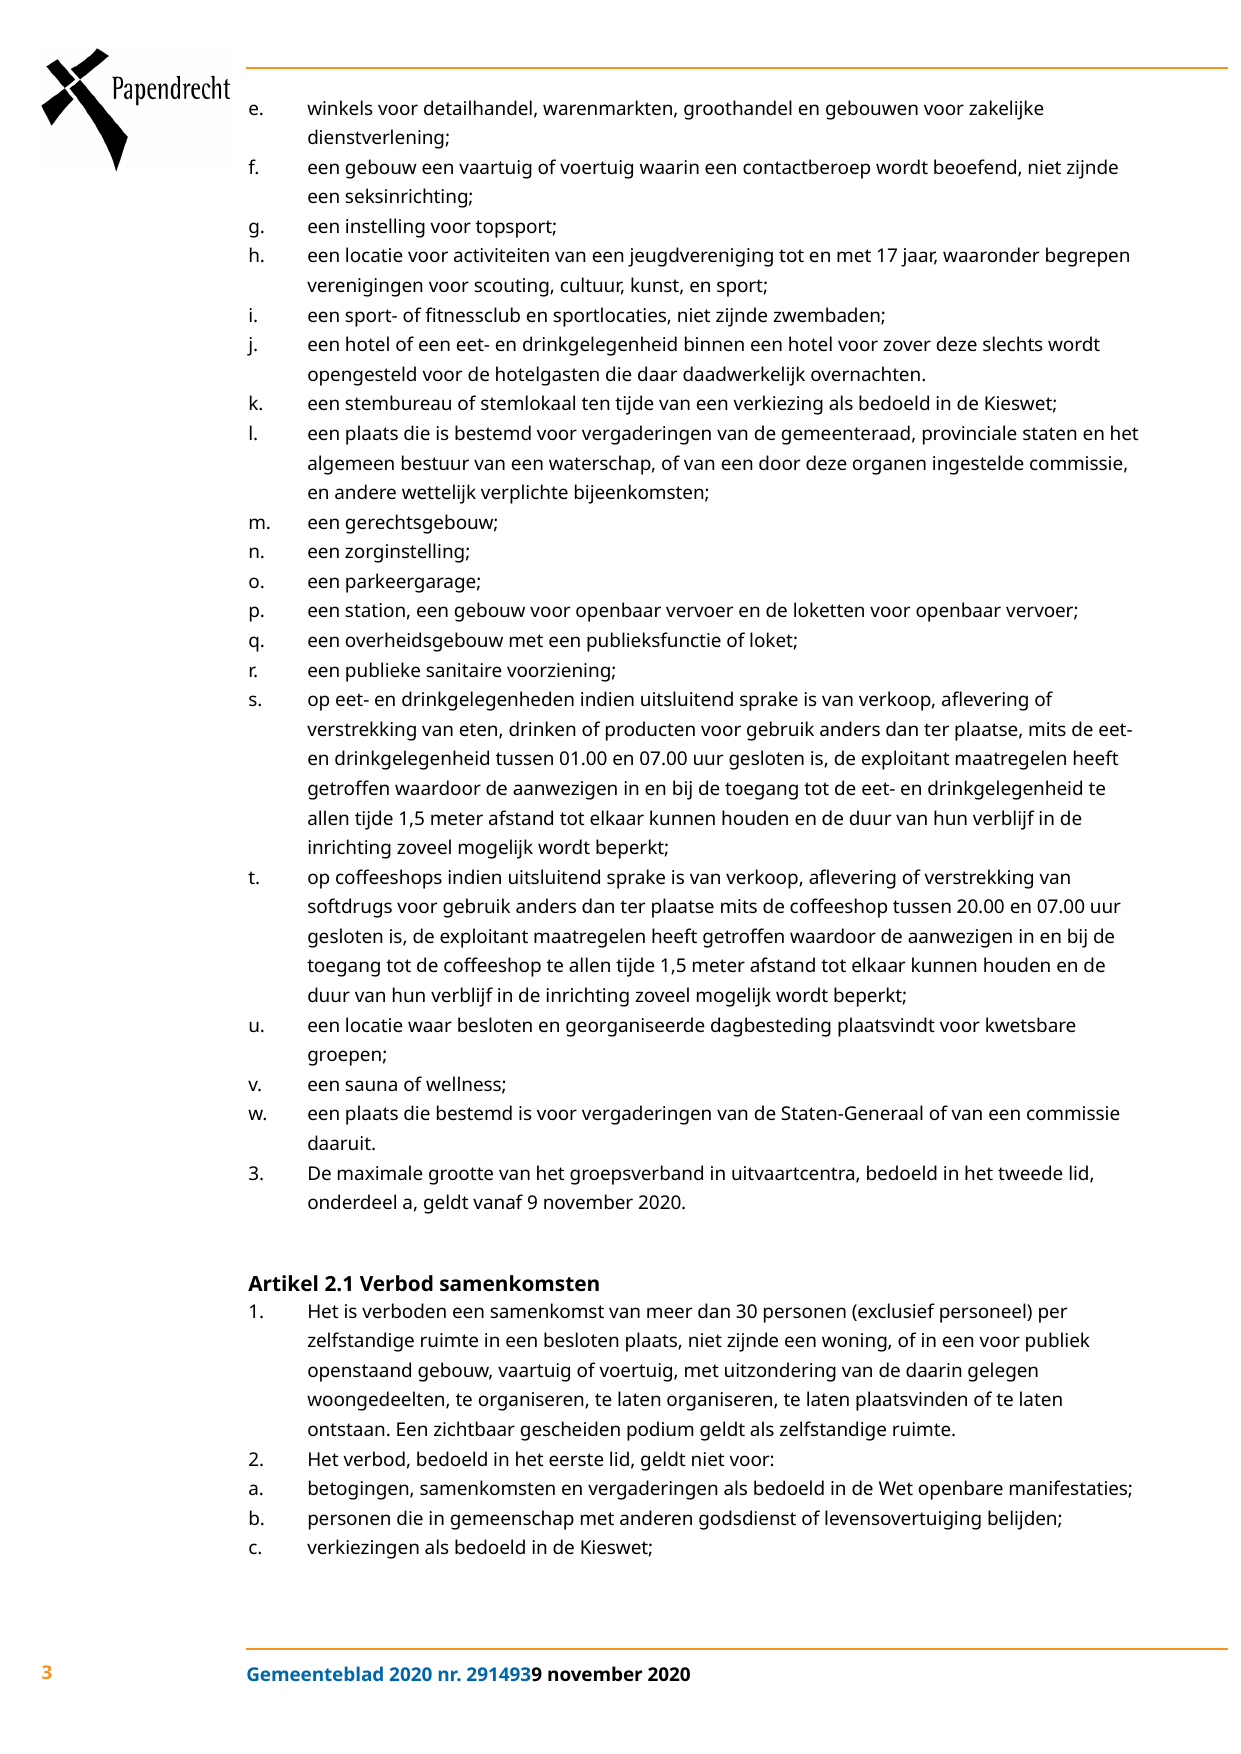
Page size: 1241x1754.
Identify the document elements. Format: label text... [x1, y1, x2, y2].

list op eet- en drinkgelegenheden indien uitsluitend sprake is van verkoop, aflevering of verstrekking van eten, drinken of producten voor gebruik anders dan ter plaatse, mits de eet- en drinkgelegenheid tussen 01.00 en 07.00 uur gesloten is, de exploitant maatregelen heeft getroffen waardoor de aanwezigen in en bij de toegang tot de eet- en drinkgelegenheid te allen tijde 1,5 meter afstand tot elkaar kunnen houden en de duur van hun verblijf in de inrichting zoveel mogelijk wordt beperkt; [248, 686, 1152, 860]
list een instelling voor topsport; [248, 213, 1152, 239]
list een gerechtsgebouw; [248, 509, 1152, 535]
list een hotel of een eet- en drinkgelegenheid binnen een hotel voor zover deze slechts wordt opengesteld voor de hotelgasten die daar daadwerkelijk overnachten. [248, 331, 1152, 387]
list een sauna of wellness; [248, 1071, 1152, 1097]
list een gebouw een vaartuig of voertuig waarin een contactberoep wordt beoefend, niet zijnde een seksinrichting; [248, 154, 1152, 209]
list een locatie voor activiteiten van een jeugdvereniging tot en met 17 jaar, waaronder begrepen verenigingen voor scouting, cultuur, kunst, en sport; [248, 243, 1152, 298]
list een plaats die bestemd is voor vergaderingen van de Staten-Generaal of van een commissie daaruit. [248, 1101, 1152, 1156]
list Het verbod, bedoeld in het eerste lid, geldt niet voor: [248, 1446, 1152, 1471]
list een locatie waar besloten en georganiseerde dagbesteding plaatsvindt voor kwetsbare groepen; [248, 1012, 1152, 1067]
list een zorginstelling; [248, 538, 1152, 564]
list een sport- of fitnessclub en sportlocaties, niet zijnde zwembaden; [248, 302, 1152, 328]
list betogingen, samenkomsten en vergaderingen als bedoeld in de Wet openbare manifestaties; [248, 1475, 1152, 1501]
list een stembureau of stemlokaal ten tijde van een verkiezing als bedoeld in de Kieswet; [248, 391, 1152, 416]
text Artikel 2.1 Verbod samenkomsten [248, 1269, 1152, 1298]
list een publieke sanitaire voorziening; [248, 657, 1152, 683]
list personen die in gemeenschap met anderen godsdienst of levensovertuiging belijden; [248, 1505, 1152, 1531]
list verkiezingen als bedoeld in de Kieswet; [248, 1534, 1152, 1560]
picture [41, 47, 231, 172]
list winkels voor detailhandel, warenmarkten, groothandel en gebouwen voor zakelijke dienstverlening; [248, 95, 1152, 150]
list De maximale grootte van het groepsverband in uitvaartcentra, bedoeld in het tweede lid, onderdeel a, geldt vanaf 9 november 2020. [248, 1160, 1152, 1215]
list een plaats die is bestemd voor vergaderingen van de gemeenteraad, provinciale staten en het algemeen bestuur van een waterschap, of van een door deze organen ingestelde commissie, en andere wettelijk verplichte bijeenkomsten; [248, 420, 1152, 505]
list een parkeergarage; [248, 568, 1152, 594]
list een overheidsgebouw met een publieksfunctie of loket; [248, 627, 1152, 653]
list op coffeeshops indien uitsluitend sprake is van verkoop, aflevering of verstrekking van softdrugs voor gebruik anders dan ter plaatse mits de coffeeshop tussen 20.00 en 07.00 uur gesloten is, de exploitant maatregelen heeft getroffen waardoor de aanwezigen in en bij de toegang tot de coffeeshop te allen tijde 1,5 meter afstand tot elkaar kunnen houden en de duur van hun verblijf in de inrichting zoveel mogelijk wordt beperkt; [248, 864, 1152, 1008]
list Het is verboden een samenkomst van meer dan 30 personen (exclusief personeel) per zelfstandige ruimte in een besloten plaats, niet zijnde een woning, of in een voor publiek openstaand gebouw, vaartuig of voertuig, met uitzondering van de daarin gelegen woongedeelten, te organiseren, te laten organiseren, te laten plaatsvinden of te laten ontstaan. Een zichtbaar gescheiden podium geldt als zelfstandige ruimte. [248, 1298, 1152, 1442]
list een station, een gebouw voor openbaar vervoer en de loketten voor openbaar vervoer; [248, 598, 1152, 623]
